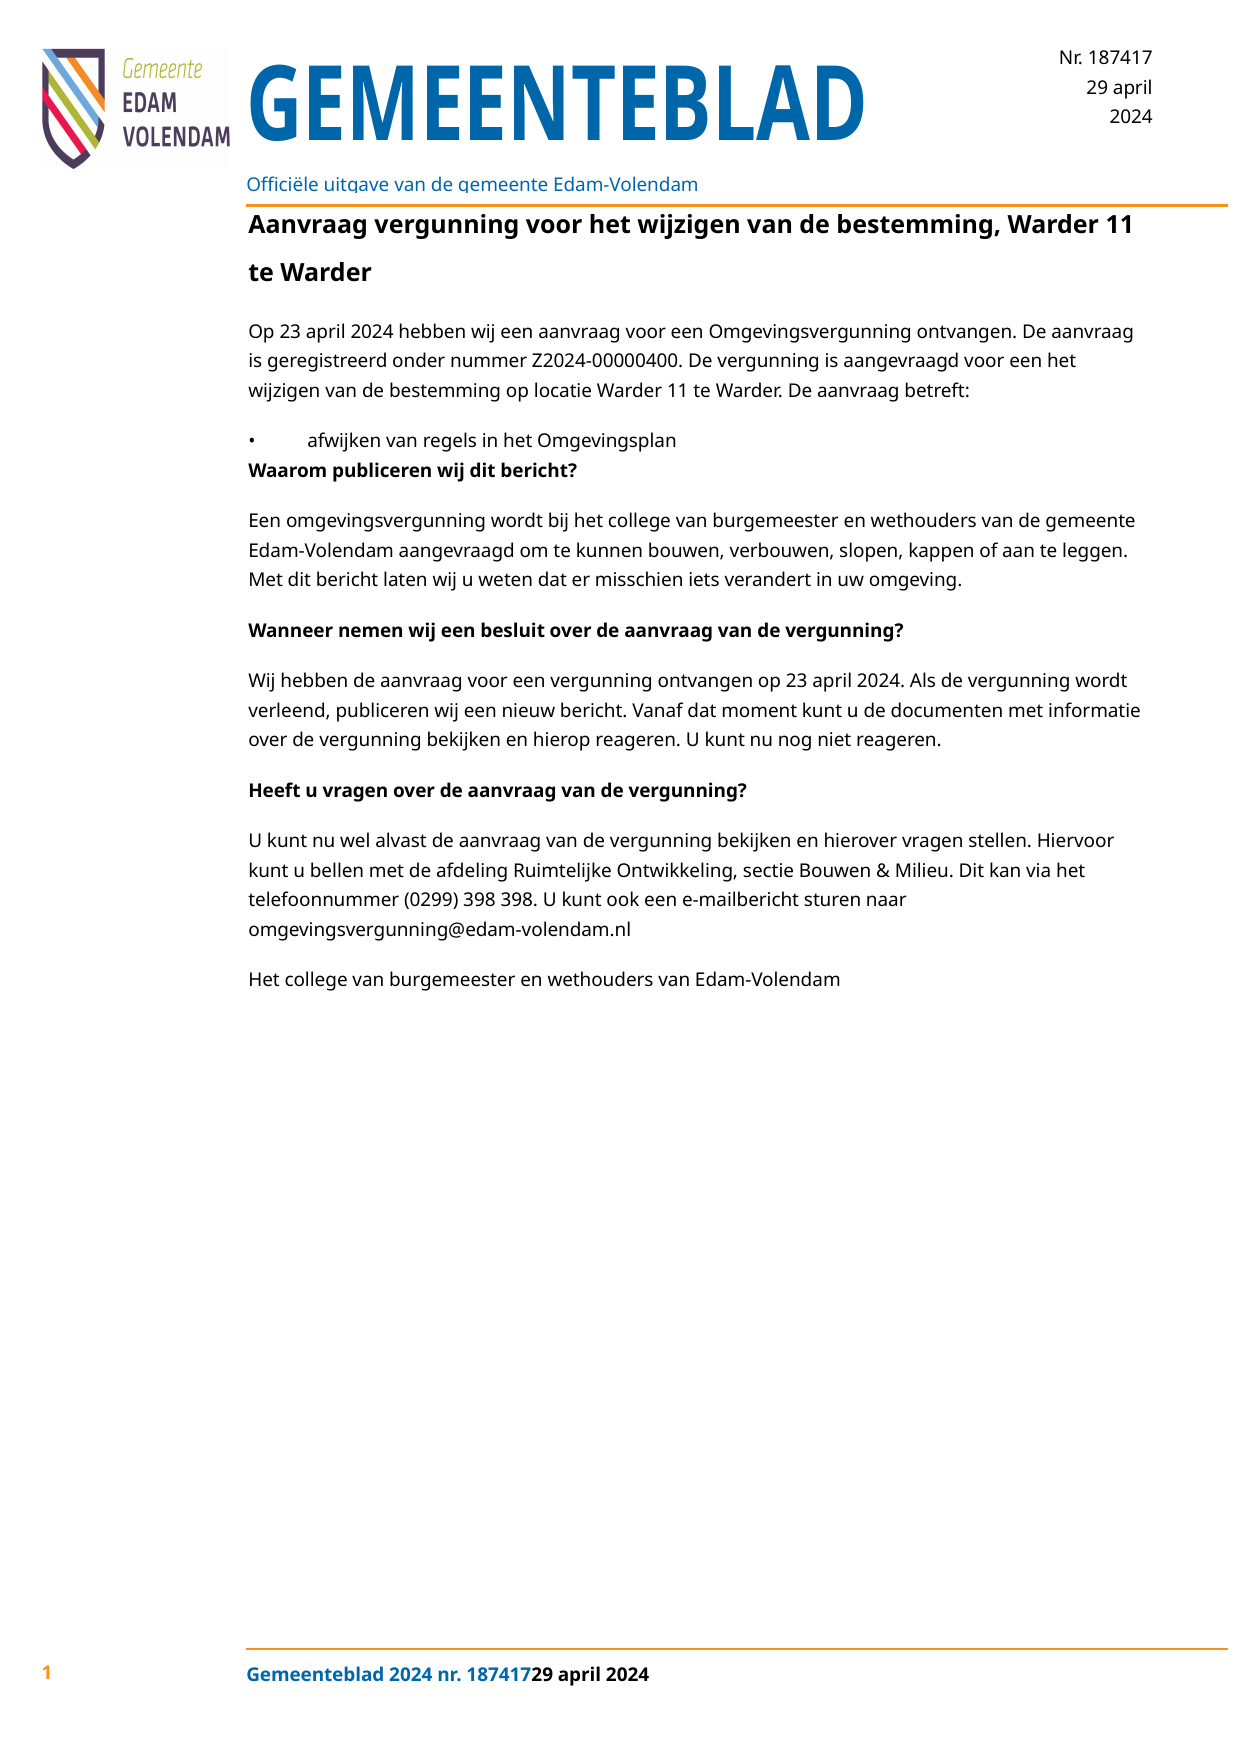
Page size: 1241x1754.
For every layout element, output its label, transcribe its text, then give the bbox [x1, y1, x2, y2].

text Wanneer nemen wij een besluit over de aanvraag van de vergunning? [248, 617, 1152, 643]
text Het college van burgemeester en wethouders van Edam-Volendam [248, 967, 1152, 992]
text Heeft u vragen over de aanvraag van de vergunning? [248, 777, 1152, 803]
text Een omgevingsvergunning wordt bij het college van burgemeester en wethouders van de gemeente Edam-Volendam aangevraagd om te kunnen bouwen, verbouwen, slopen, kappen of aan te leggen. Met dit bericht laten wij u weten dat er misschien iets verandert in uw omgeving. [248, 507, 1152, 592]
text Wij hebben de aanvraag voor een vergunning ontvangen op 23 april 2024. Als de vergunning wordt verleend, publiceren wij een nieuw bericht. Vanaf dat moment kunt u de documenten met informatie over de vergunning bekijken en hierop reageren. U kunt nu nog niet reageren. [248, 667, 1152, 752]
text Aanvraag vergunning voor het wijzigen van de bestemming, Warder 11 te Warder [248, 207, 1152, 288]
picture [41, 47, 231, 172]
text Waarom publiceren wij dit bericht? [248, 457, 1152, 483]
text Op 23 april 2024 hebben wij een aanvraag voor een Omgevingsvergunning ontvangen. De aanvraag is geregistreerd onder nummer Z2024-00000400. De vergunning is aangevraagd voor een het wijzigen van de bestemming op locatie Warder 11 te Warder. De aanvraag betreft: [248, 318, 1152, 403]
list afwijken van regels in het Omgevingsplan [248, 427, 1152, 453]
text U kunt nu wel alvast de aanvraag van de vergunning bekijken en hierover vragen stellen. Hiervoor kunt u bellen met de afdeling Ruimtelijke Ontwikkeling, sectie Bouwen & Milieu. Dit kan via het telefoonnummer (0299) 398 398. U kunt ook een e-mailbericht sturen naar omgevingsvergunning@edam-volendam.nl [248, 827, 1152, 942]
